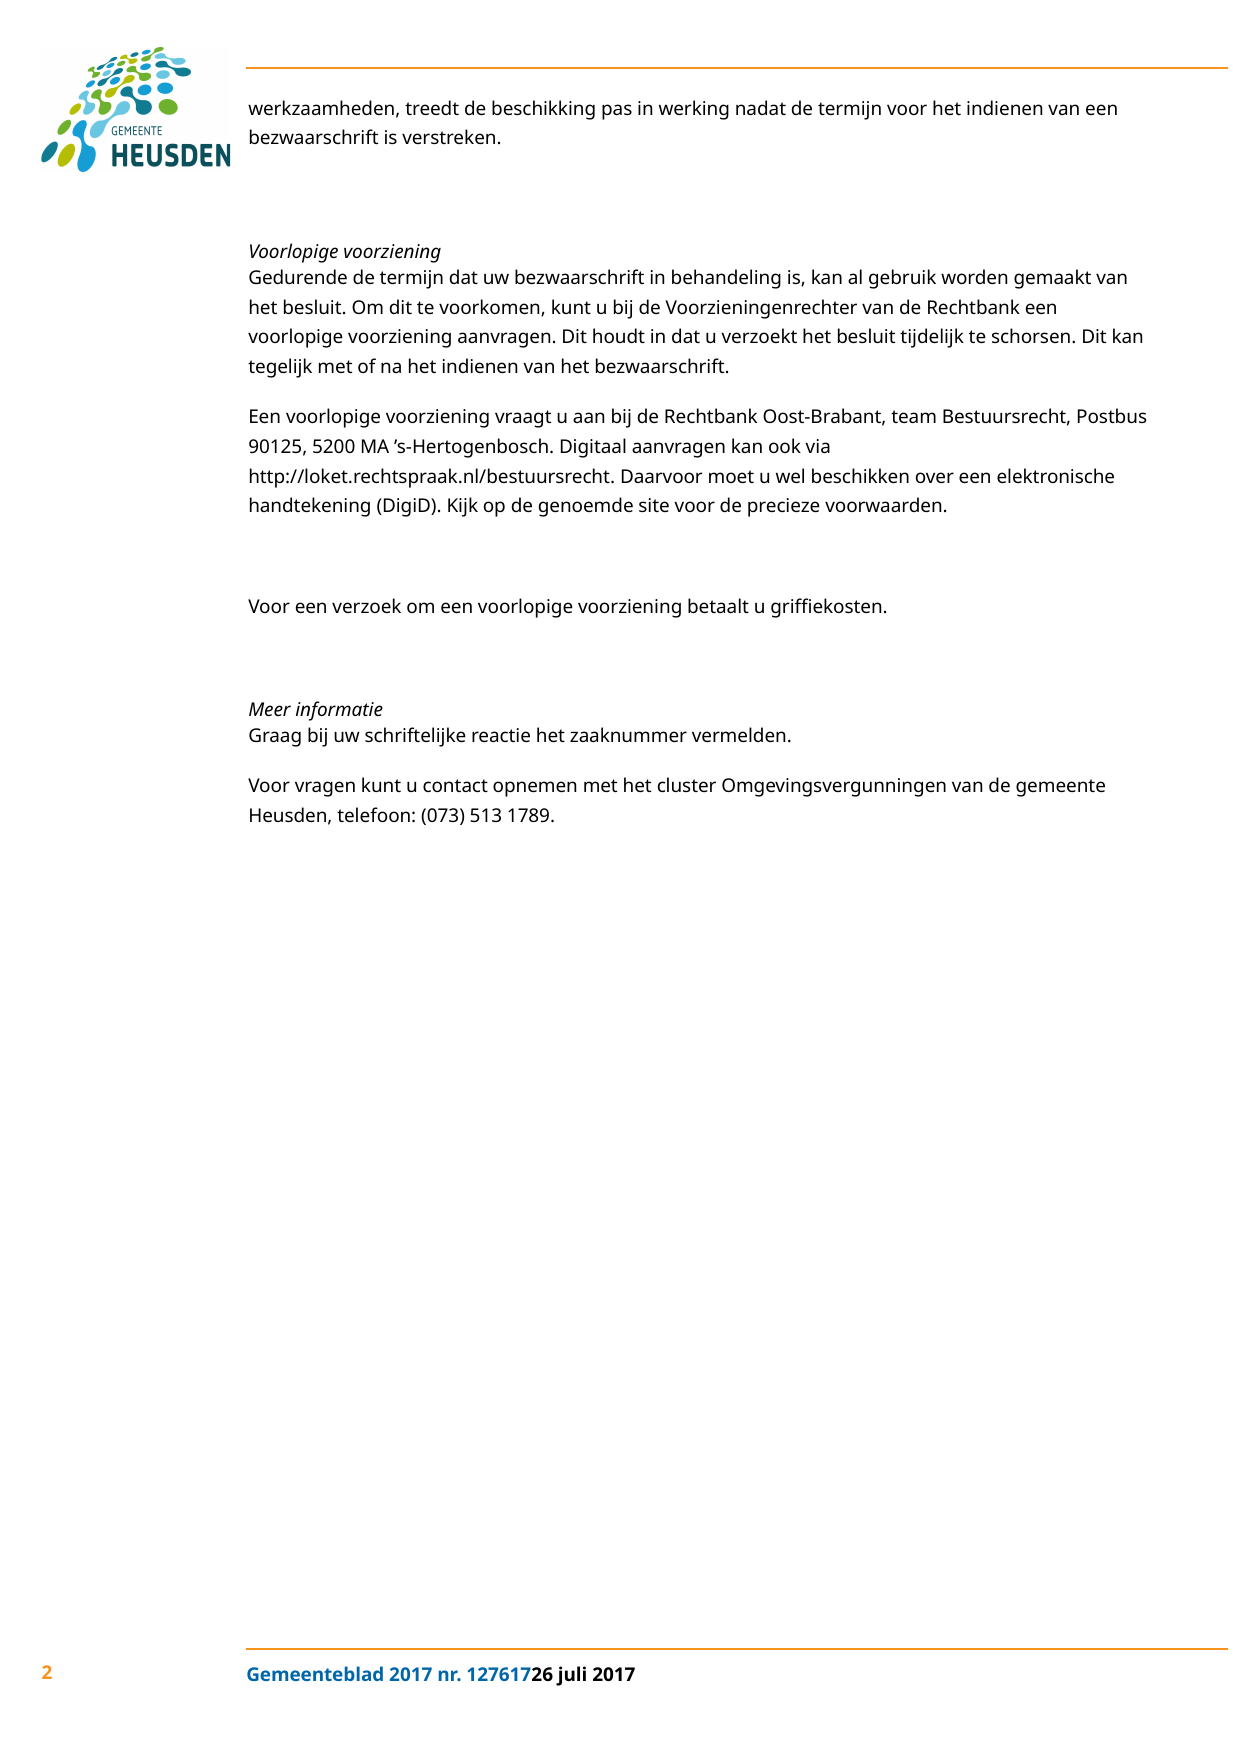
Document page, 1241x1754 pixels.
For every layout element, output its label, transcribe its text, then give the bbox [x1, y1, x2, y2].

text Meer informatie [248, 696, 1152, 722]
text Voor een verzoek om een voorlopige voorziening betaalt u griffiekosten. [248, 593, 1152, 619]
text werkzaamheden, treedt de beschikking pas in werking nadat de termijn voor het indienen van een bezwaarschrift is verstreken. [248, 95, 1152, 150]
picture [41, 47, 231, 172]
text Gedurende de termijn dat uw bezwaarschrift in behandeling is, kan al gebruik worden gemaakt van het besluit. Om dit te voorkomen, kunt u bij de Voorzieningenrechter van de Rechtbank een voorlopige voorziening aanvragen. Dit houdt in dat u verzoekt het besluit tijdelijk te schorsen. Dit kan tegelijk met of na het indienen van het bezwaarschrift. [248, 264, 1152, 379]
text Voorlopige voorziening [248, 239, 1152, 264]
text Een voorlopige voorziening vraagt u aan bij de Rechtbank Oost-Brabant, team Bestuursrecht, Postbus 90125, 5200 MA ’s-Hertogenbosch. Digitaal aanvragen kan ook via http://loket.rechtspraak.nl/bestuursrecht. Daarvoor moet u wel beschikken over een elektronische handtekening (DigiD). Kijk op de genoemde site voor de precieze voorwaarden. [248, 404, 1152, 518]
text Voor vragen kunt u contact opnemen met het cluster Omgevingsvergunningen van de gemeente Heusden, telefoon: (073) 513 1789. [248, 773, 1152, 828]
text Graag bij uw schriftelijke reactie het zaaknummer vermelden. [248, 722, 1152, 748]
